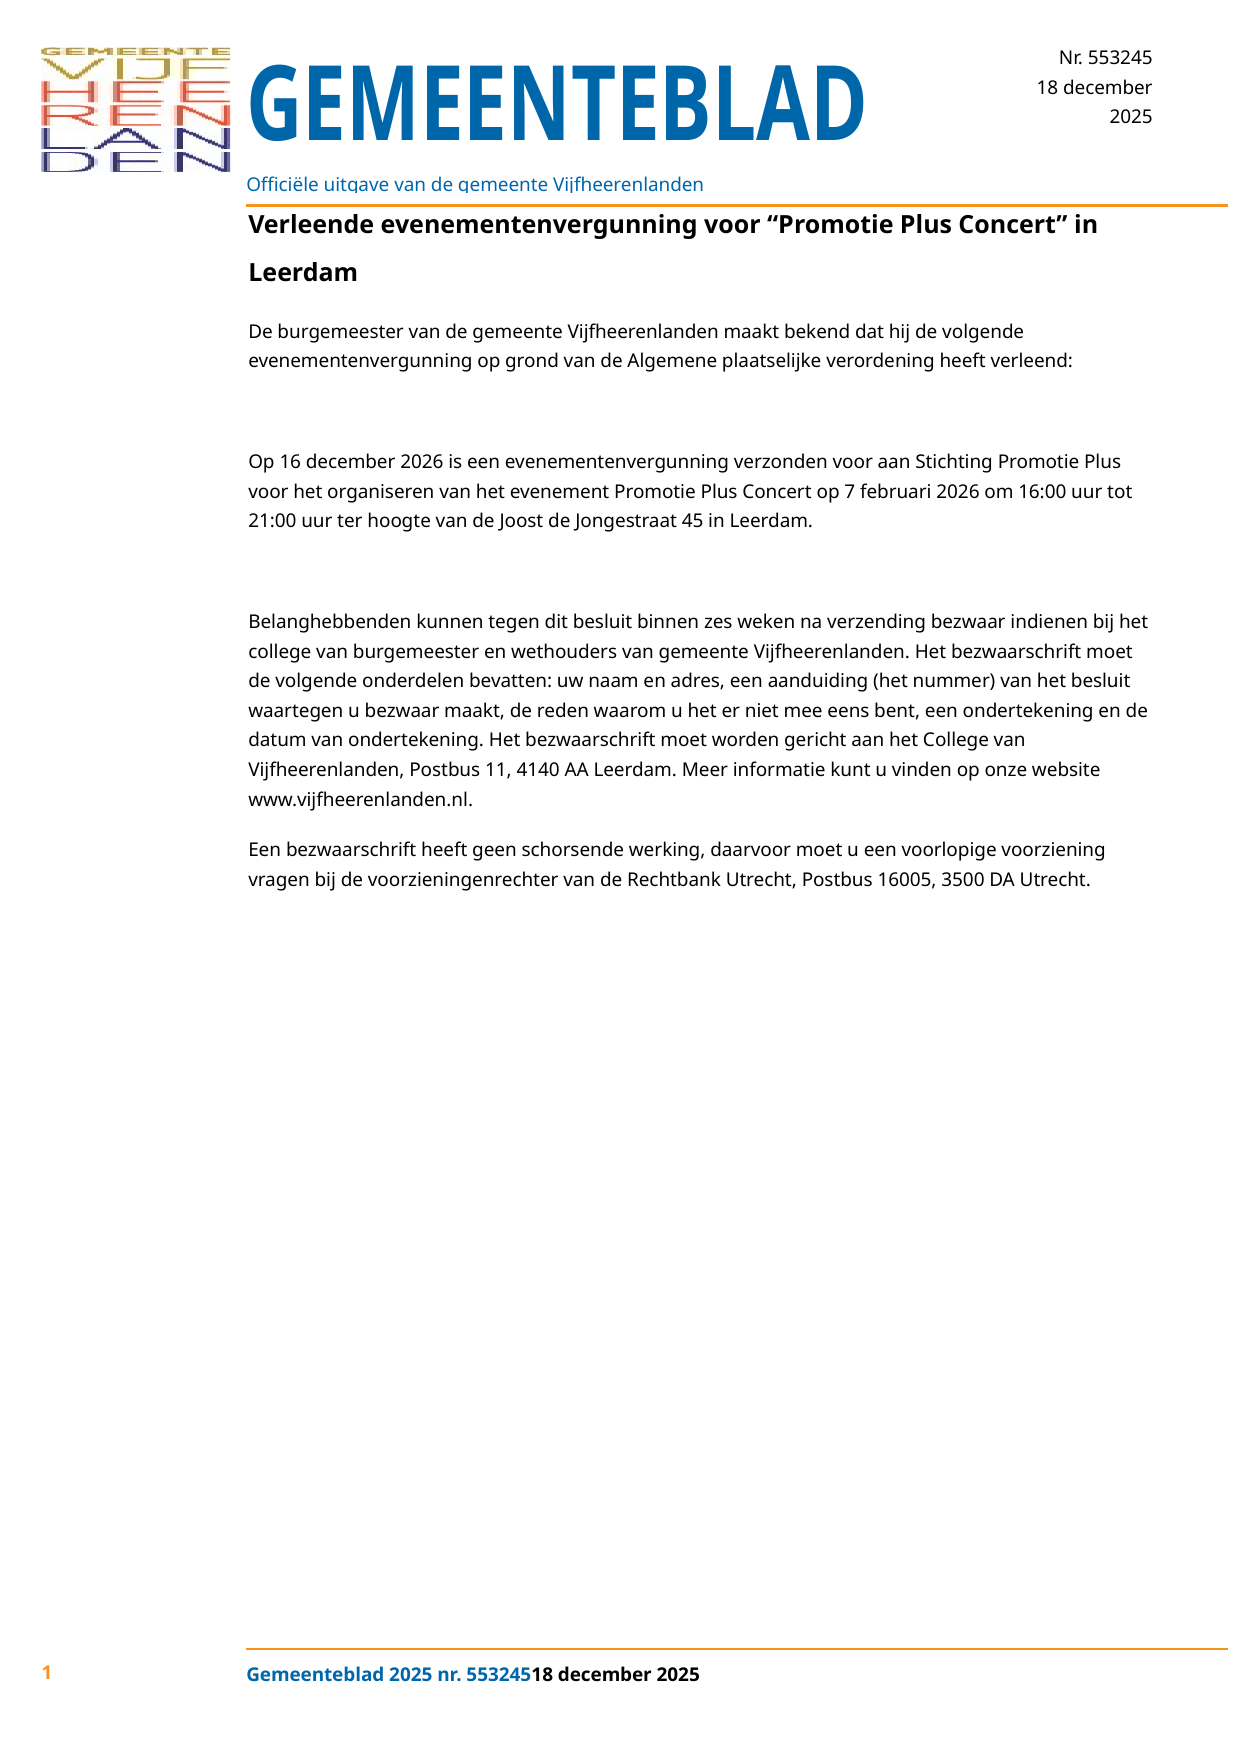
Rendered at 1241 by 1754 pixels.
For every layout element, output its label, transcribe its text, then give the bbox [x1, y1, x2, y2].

text Op 16 december 2026 is een evenementenvergunning verzonden voor aan Stichting Promotie Plus voor het organiseren van het evenement Promotie Plus Concert op 7 februari 2026 om 16:00 uur tot 21:00 uur ter hoogte van de Joost de Jongestraat 45 in Leerdam. [248, 448, 1152, 533]
text Verleende evenementenvergunning voor “Promotie Plus Concert” in Leerdam [248, 207, 1152, 288]
picture [41, 47, 231, 172]
text De burgemeester van de gemeente Vijfheerenlanden maakt bekend dat hij de volgende evenementenvergunning op grond van de Algemene plaatselijke verordening heeft verleend: [248, 318, 1152, 373]
text Belanghebbenden kunnen tegen dit besluit binnen zes weken na verzending bezwaar indienen bij het college van burgemeester en wethouders van gemeente Vijfheerenlanden. Het bezwaarschrift moet de volgende onderdelen bevatten: uw naam en adres, een aanduiding (het nummer) van het besluit waartegen u bezwaar maakt, de reden waarom u het er niet mee eens bent, een ondertekening en de datum van ondertekening. Het bezwaarschrift moet worden gericht aan het College van Vijfheerenlanden, Postbus 11, 4140 AA Leerdam. Meer informatie kunt u vinden op onze website www.vijfheerenlanden.nl. [248, 608, 1152, 812]
text Een bezwaarschrift heeft geen schorsende werking, daarvoor moet u een voorlopige voorziening vragen bij de voorzieningenrechter van de Rechtbank Utrecht, Postbus 16005, 3500 DA Utrecht. [248, 836, 1152, 892]
